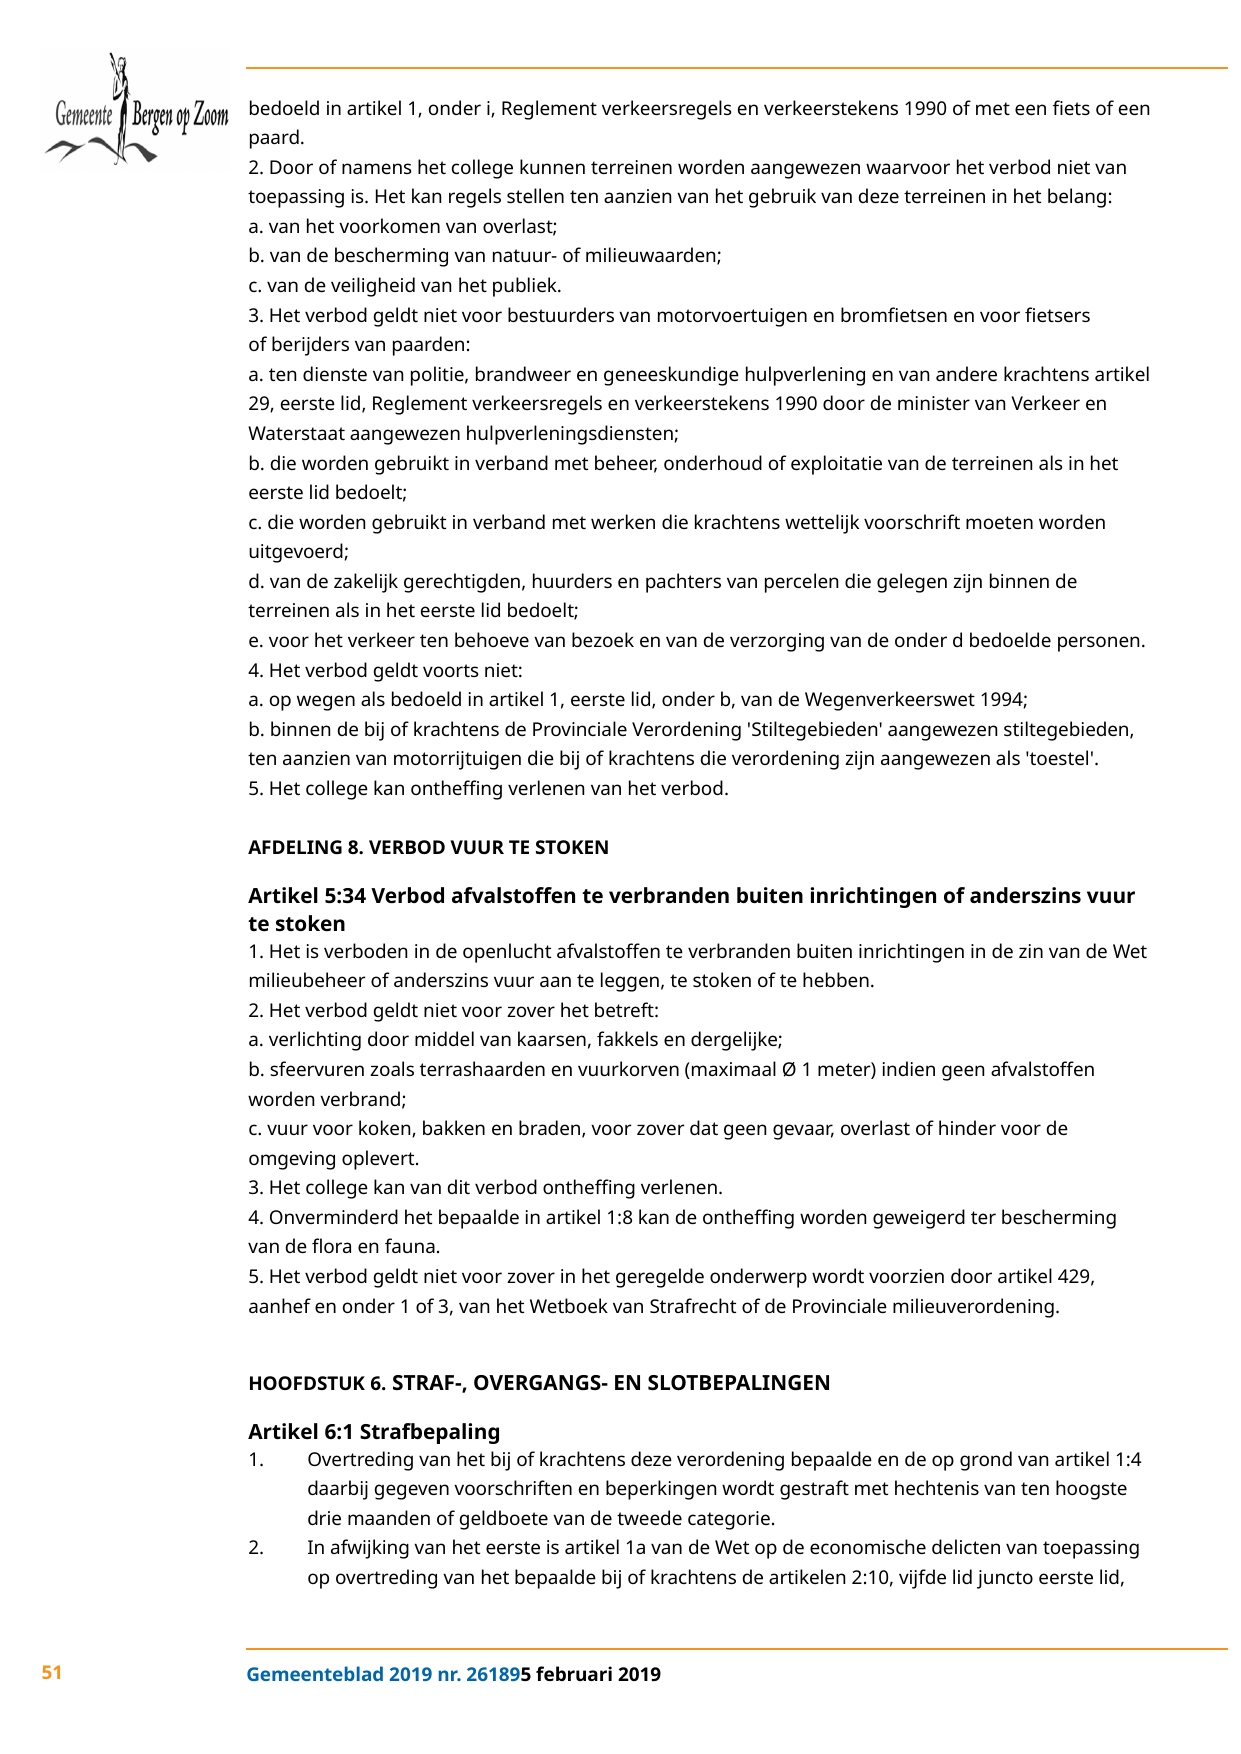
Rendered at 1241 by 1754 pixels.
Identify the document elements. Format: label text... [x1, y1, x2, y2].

list In afwijking van het eerste is artikel 1a van de Wet op de economische delicten van toepassing op overtreding van het bepaalde bij of krachtens de artikelen 2:10, vijfde lid juncto eerste lid, [248, 1534, 1152, 1590]
text a. van het voorkomen van overlast; [248, 213, 1152, 239]
text of berijders van paarden: [248, 331, 1152, 357]
text 1. Het is verboden in de openlucht afvalstoffen te verbranden buiten inrichtingen in de zin van de Wet [248, 938, 1152, 963]
text a. ten dienste van politie, brandweer en geneeskundige hulpverlening en van andere krachtens artikel 29, eerste lid, Reglement verkeersregels en verkeerstekens 1990 door de minister van Verkeer en Waterstaat aangewezen hulpverleningsdiensten; [248, 361, 1152, 446]
text b. sfeervuren zoals terrashaarden en vuurkorven (maximaal Ø 1 meter) indien geen afvalstoffen worden verbrand; [248, 1056, 1152, 1111]
text 2. Het verbod geldt niet voor zover het betreft: [248, 997, 1152, 1023]
text 3. Het verbod geldt niet voor bestuurders van motorvoertuigen en bromfietsen en voor fietsers [248, 302, 1152, 328]
text d. van de zakelijk gerechtigden, huurders en pachters van percelen die gelegen zijn binnen de terreinen als in het eerste lid bedoelt; [248, 568, 1152, 623]
text bedoeld in artikel 1, onder i, Reglement verkeersregels en verkeerstekens 1990 of met een fiets of een paard. [248, 95, 1152, 150]
text e. voor het verkeer ten behoeve van bezoek en van de verzorging van de onder d bedoelde personen. [248, 627, 1152, 653]
text c. van de veiligheid van het publiek. [248, 272, 1152, 298]
text Artikel 5:34 Verbod afvalstoffen te verbranden buiten inrichtingen of anderszins vuur te stoken [248, 881, 1152, 938]
text 3. Het college kan van dit verbod ontheffing verlenen. [248, 1174, 1152, 1200]
text 4. Onverminderd het bepaalde in artikel 1:8 kan de ontheffing worden geweigerd ter bescherming van de flora en fauna. [248, 1204, 1152, 1259]
text b. van de bescherming van natuur- of milieuwaarden; [248, 243, 1152, 268]
text a. op wegen als bedoeld in artikel 1, eerste lid, onder b, van de Wegenverkeerswet 1994; [248, 686, 1152, 712]
text 5. Het verbod geldt niet voor zover in het geregelde onderwerp wordt voorzien door artikel 429, aanhef en onder 1 of 3, van het Wetboek van Strafrecht of de Provinciale milieuverordening. [248, 1263, 1152, 1318]
text a. verlichting door middel van kaarsen, fakkels en dergelijke; [248, 1027, 1152, 1052]
text b. binnen de bij of krachtens de Provinciale Verordening 'Stiltegebieden' aangewezen stiltegebieden, ten aanzien van motorrijtuigen die bij of krachtens die verordening zijn aangewezen als 'toestel'. [248, 716, 1152, 771]
text Artikel 6:1 Strafbepaling [248, 1417, 1152, 1446]
text 4. Het verbod geldt voorts niet: [248, 657, 1152, 683]
text milieubeheer of anderszins vuur aan te leggen, te stoken of te hebben. [248, 967, 1152, 993]
text 2. Door of namens het college kunnen terreinen worden aangewezen waarvoor het verbod niet van toepassing is. Het kan regels stellen ten aanzien van het gebruik van deze terreinen in het belang: [248, 154, 1152, 209]
list Overtreding van het bij of krachtens deze verordening bepaalde en de op grond van artikel 1:4 daarbij gegeven voorschriften en beperkingen wordt gestraft met hechtenis van ten hoogste drie maanden of geldboete van de tweede categorie. [248, 1446, 1152, 1531]
picture [41, 47, 231, 172]
text b. die worden gebruikt in verband met beheer, onderhoud of exploitatie van de terreinen als in het eerste lid bedoelt; [248, 450, 1152, 505]
text 5. Het college kan ontheffing verlenen van het verbod. [248, 775, 1152, 801]
text c. vuur voor koken, bakken en braden, voor zover dat geen gevaar, overlast of hinder voor de omgeving oplevert. [248, 1115, 1152, 1171]
text c. die worden gebruikt in verband met werken die krachtens wettelijk voorschrift moeten worden uitgevoerd; [248, 509, 1152, 564]
text HOOFDSTUK 6. STRAF-, OVERGANGS- EN SLOTBEPALINGEN [248, 1368, 1152, 1396]
text AFDELING 8. VERBOD VUUR TE STOKEN [248, 834, 1152, 860]
